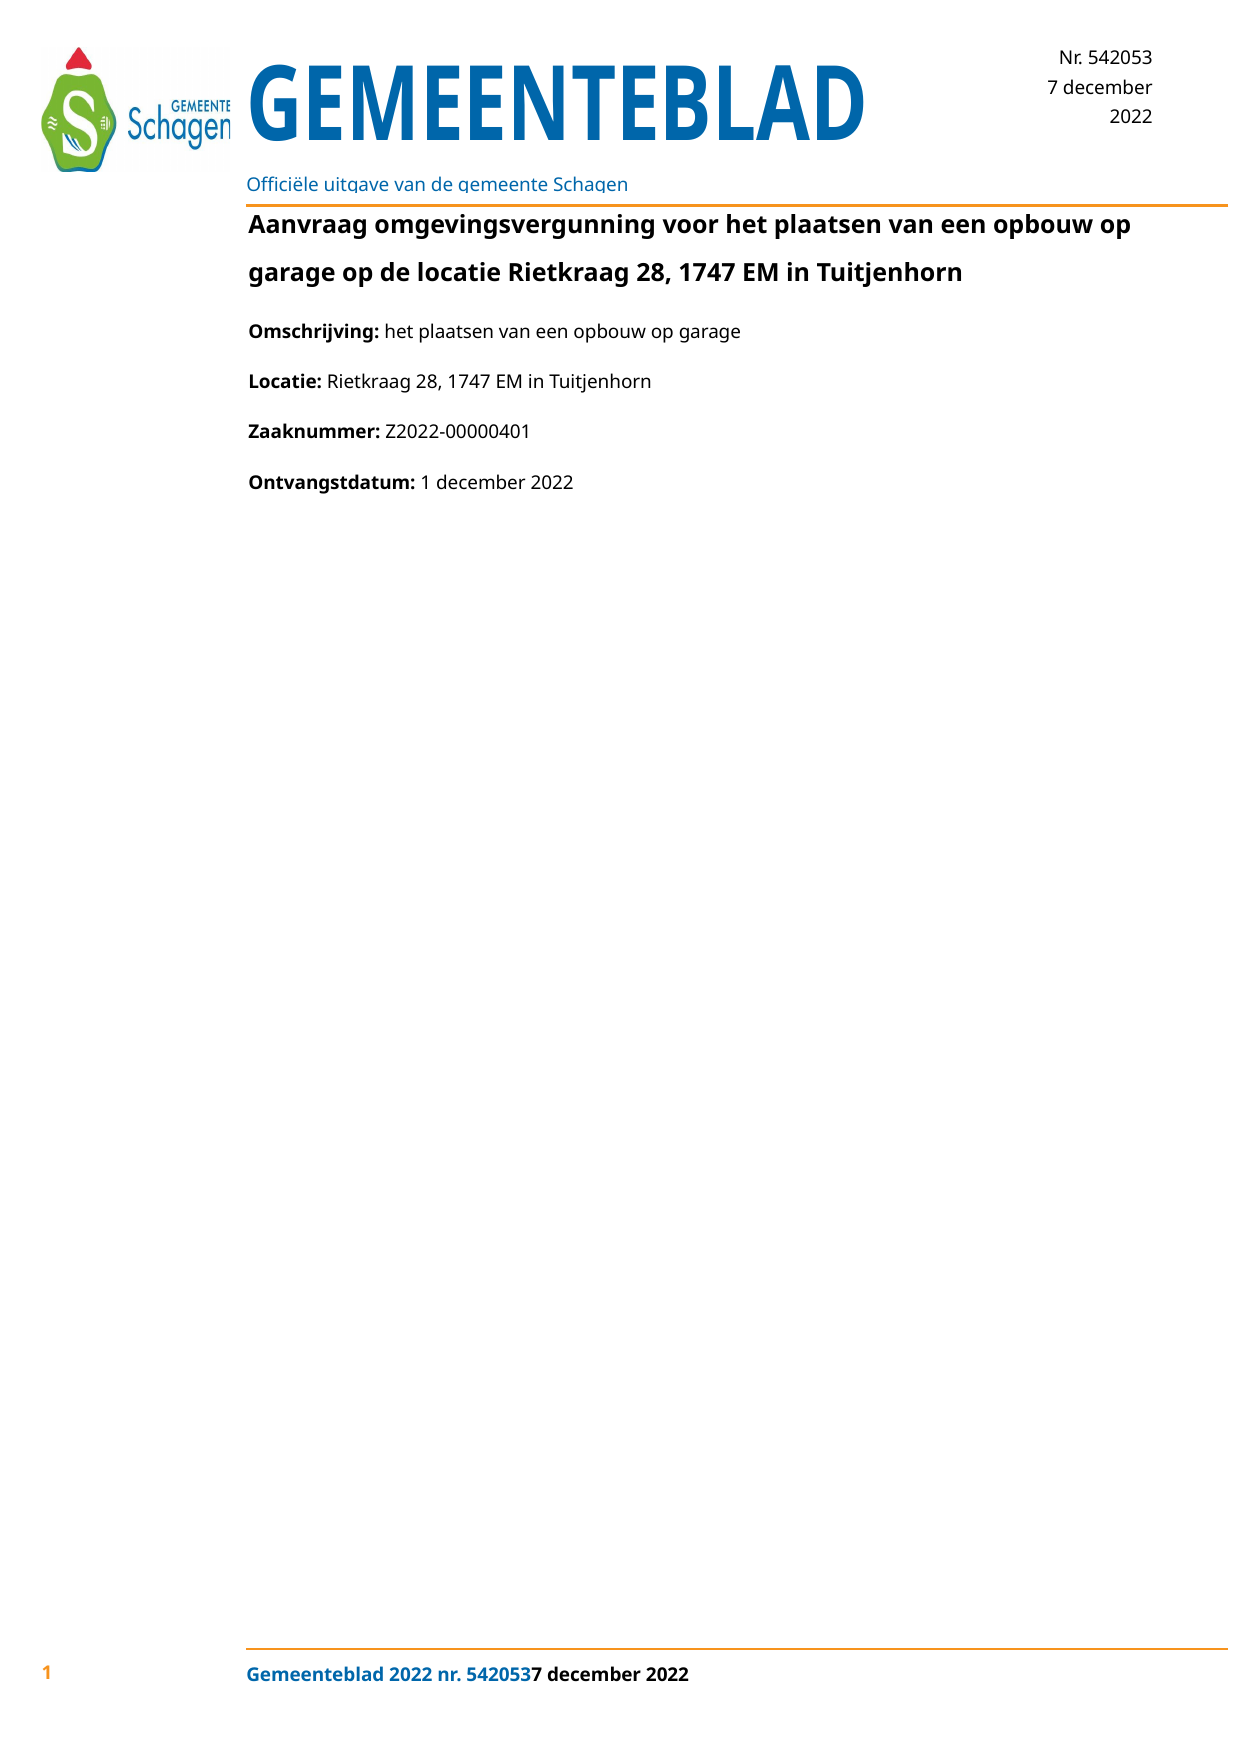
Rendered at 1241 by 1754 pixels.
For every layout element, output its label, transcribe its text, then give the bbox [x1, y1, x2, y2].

text Ontvangstdatum: 1 december 2022 [248, 469, 1152, 495]
text Locatie: Rietkraag 28, 1747 EM in Tuitjenhorn [248, 368, 1152, 394]
text Omschrijving: het plaatsen van een opbouw op garage [248, 318, 1152, 344]
text Aanvraag omgevingsvergunning voor het plaatsen van een opbouw op garage op de locatie Rietkraag 28, 1747 EM in Tuitjenhorn [248, 207, 1152, 288]
picture [41, 47, 231, 172]
text Zaaknummer: Z2022-00000401 [248, 419, 1152, 444]
